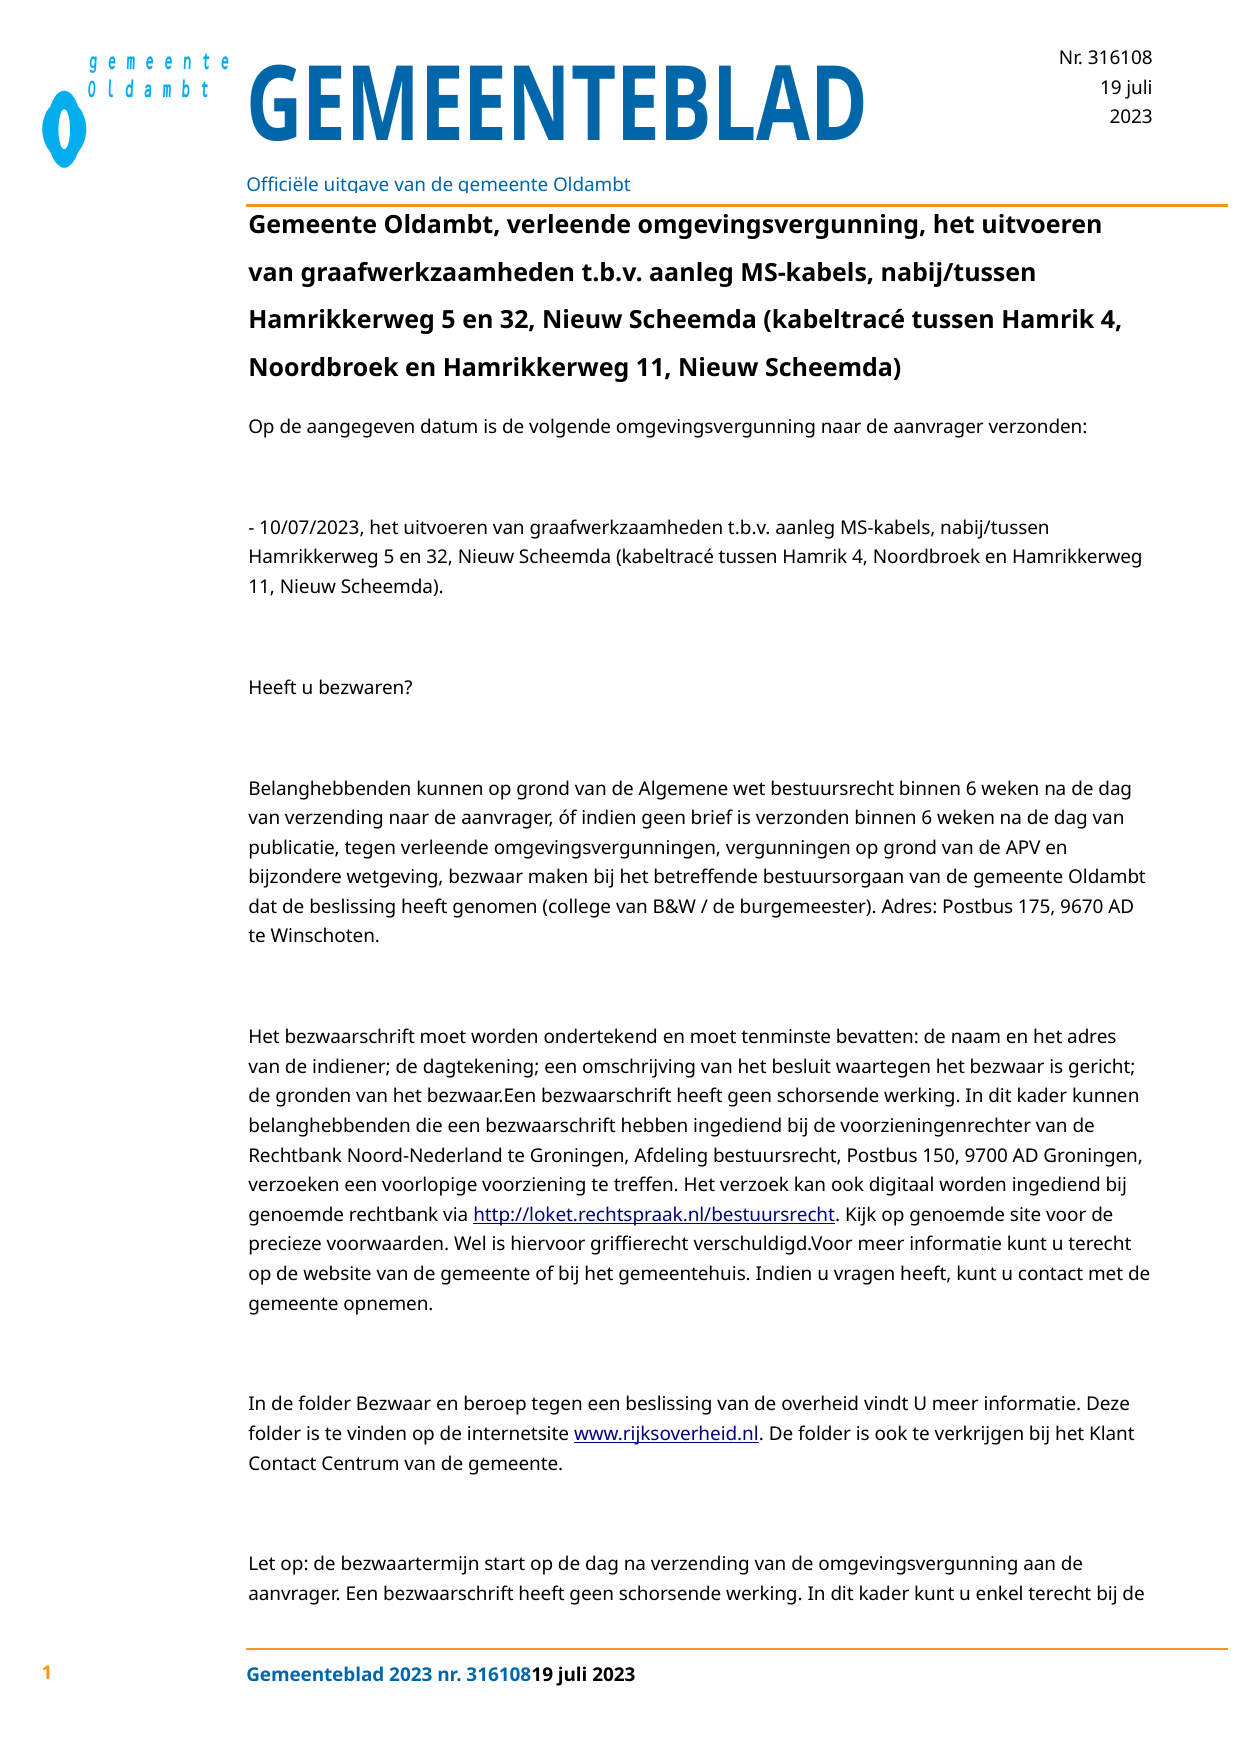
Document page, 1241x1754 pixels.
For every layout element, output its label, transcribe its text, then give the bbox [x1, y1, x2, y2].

text Let op: de bezwaartermijn start op de dag na verzending van de omgevingsvergunning aan de aanvrager. Een bezwaarschrift heeft geen schorsende werking. In dit kader kunt u enkel terecht bij de [248, 1551, 1152, 1606]
text Heeft u bezwaren? [248, 674, 1152, 700]
text Belanghebbenden kunnen op grond van de Algemene wet bestuursrecht binnen 6 weken na de dag van verzending naar de aanvrager, óf indien geen brief is verzonden binnen 6 weken na de dag van publicatie, tegen verleende omgevingsvergunningen, vergunningen op grond van de APV en bijzondere wetgeving, bezwaar maken bij het betreffende bestuursorgaan van de gemeente Oldambt dat de beslissing heeft genomen (college van B&W / de burgemeester). Adres: Postbus 175, 9670 AD te Winschoten. [248, 775, 1152, 948]
text Op de aangegeven datum is de volgende omgevingsvergunning naar de aanvrager verzonden: [248, 413, 1152, 439]
text Gemeente Oldambt, verleende omgevingsvergunning, het uitvoeren van graafwerkzaamheden t.b.v. aanleg MS-kabels, nabij/tussen Hamrikkerweg 5 en 32, Nieuw Scheemda (kabeltracé tussen Hamrik 4, Noordbroek en Hamrikkerweg 11, Nieuw Scheemda) [248, 207, 1152, 384]
text - 10/07/2023, het uitvoeren van graafwerkzaamheden t.b.v. aanleg MS-kabels, nabij/tussen Hamrikkerweg 5 en 32, Nieuw Scheemda (kabeltracé tussen Hamrik 4, Noordbroek en Hamrikkerweg 11, Nieuw Scheemda). [248, 514, 1152, 599]
text In de folder Bezwaar en beroep tegen een beslissing van de overheid vindt U meer informatie. Deze folder is te vinden op de internetsite www.rijksoverheid.nl. De folder is ook te verkrijgen bij het Klant Contact Centrum van de gemeente. [248, 1391, 1152, 1476]
picture [41, 47, 231, 172]
text Het bezwaarschrift moet worden ondertekend en moet tenminste bevatten: de naam en het adres van de indiener; de dagtekening; een omschrijving van het besluit waartegen het bezwaar is gericht; de gronden van het bezwaar.Een bezwaarschrift heeft geen schorsende werking. In dit kader kunnen belanghebbenden die een bezwaarschrift hebben ingediend bij de voorzieningenrechter van de Rechtbank Noord-Nederland te Groningen, Afdeling bestuursrecht, Postbus 150, 9700 AD Groningen, verzoeken een voorlopige voorziening te treffen. Het verzoek kan ook digitaal worden ingediend bij genoemde rechtbank via http://loket.rechtspraak.nl/bestuursrecht. Kijk op genoemde site voor de precieze voorwaarden. Wel is hiervoor griffierecht verschuldigd.Voor meer informatie kunt u terecht op de website van de gemeente of bij het gemeentehuis. Indien u vragen heeft, kunt u contact met de gemeente opnemen. [248, 1023, 1152, 1316]
